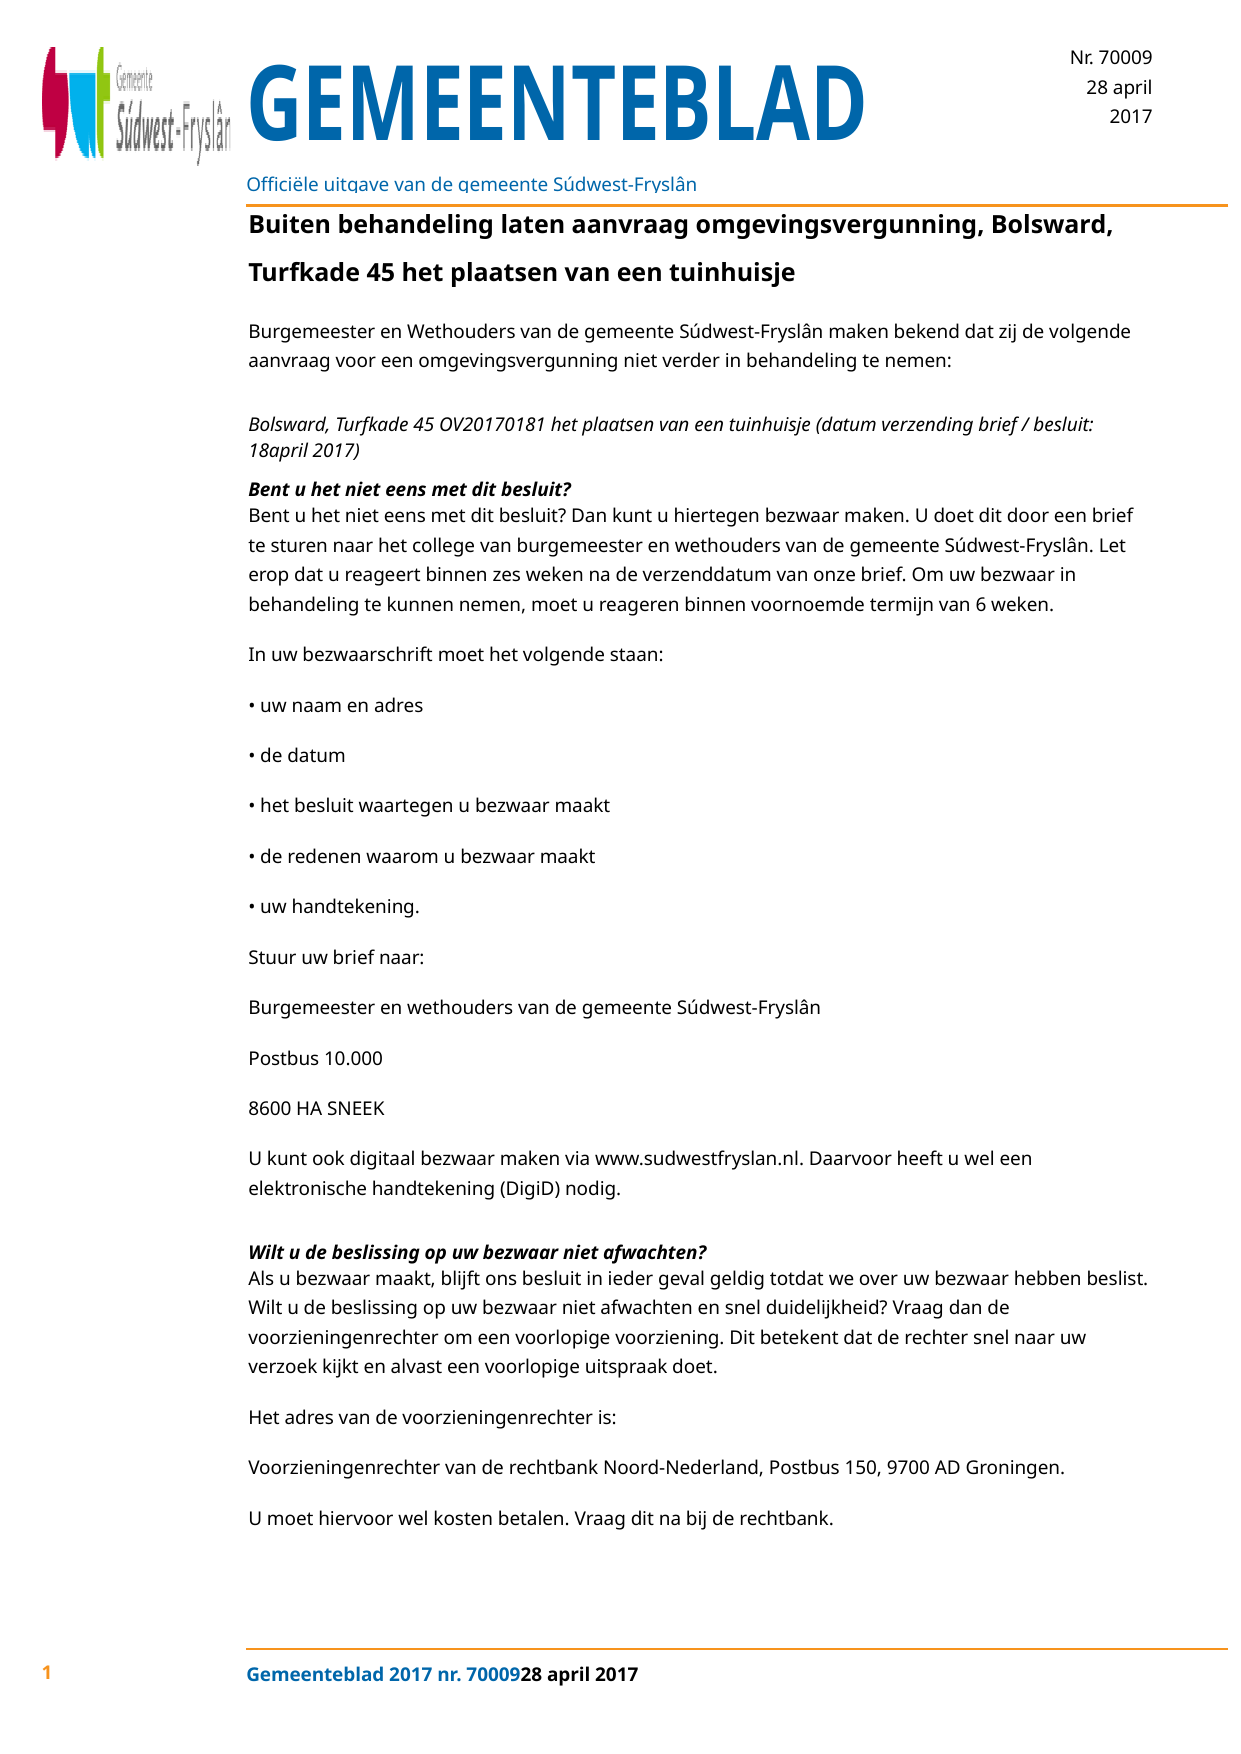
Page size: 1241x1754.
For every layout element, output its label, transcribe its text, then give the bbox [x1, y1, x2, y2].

text • de datum [248, 742, 1152, 768]
text Als u bezwaar maakt, blijft ons besluit in ieder geval geldig totdat we over uw bezwaar hebben beslist. Wilt u de beslissing op uw bezwaar niet afwachten en snel duidelijkheid? Vraag dan de voorzieningenrechter om een voorlopige voorziening. Dit betekent dat de rechter snel naar uw verzoek kijkt en alvast een voorlopige uitspraak doet. [248, 1265, 1152, 1379]
text • uw naam en adres [248, 692, 1152, 717]
text Burgemeester en Wethouders van de gemeente Súdwest-Fryslân maken bekend dat zij de volgende aanvraag voor een omgevingsvergunning niet verder in behandeling te nemen: [248, 318, 1152, 373]
text • het besluit waartegen u bezwaar maakt [248, 793, 1152, 818]
text 8600 HA SNEEK [248, 1095, 1152, 1121]
text • uw handtekening. [248, 893, 1152, 919]
text Voorzieningenrechter van de rechtbank Noord-Nederland, Postbus 150, 9700 AD Groningen. [248, 1454, 1152, 1480]
picture [41, 47, 231, 172]
text Bent u het niet eens met dit besluit? Dan kunt u hiertegen bezwaar maken. U doet dit door een brief te sturen naar het college van burgemeester en wethouders van de gemeente Súdwest-Fryslân. Let erop dat u reageert binnen zes weken na de verzenddatum van onze brief. Om uw bezwaar in behandeling te kunnen nemen, moet u reageren binnen voornoemde termijn van 6 weken. [248, 502, 1152, 617]
text • de redenen waarom u bezwaar maakt [248, 843, 1152, 869]
text Wilt u de beslissing op uw bezwaar niet afwachten? [248, 1239, 1152, 1265]
text Bolsward, Turfkade 45 OV20170181 het plaatsen van een tuinhuisje (datum verzending brief / besluit: 18april 2017) [248, 411, 1152, 463]
text U kunt ook digitaal bezwaar maken via www.sudwestfryslan.nl. Daarvoor heeft u wel een elektronische handtekening (DigiD) nodig. [248, 1146, 1152, 1201]
text Stuur uw brief naar: [248, 944, 1152, 969]
text Burgemeester en wethouders van de gemeente Súdwest-Fryslân [248, 994, 1152, 1020]
text In uw bezwaarschrift moet het volgende staan: [248, 641, 1152, 667]
text Bent u het niet eens met dit besluit? [248, 476, 1152, 502]
text Buiten behandeling laten aanvraag omgevingsvergunning, Bolsward, Turfkade 45 het plaatsen van een tuinhuisje [248, 207, 1152, 288]
text Het adres van de voorzieningenrechter is: [248, 1404, 1152, 1430]
text Postbus 10.000 [248, 1045, 1152, 1070]
text U moet hiervoor wel kosten betalen. Vraag dit na bij de rechtbank. [248, 1505, 1152, 1531]
